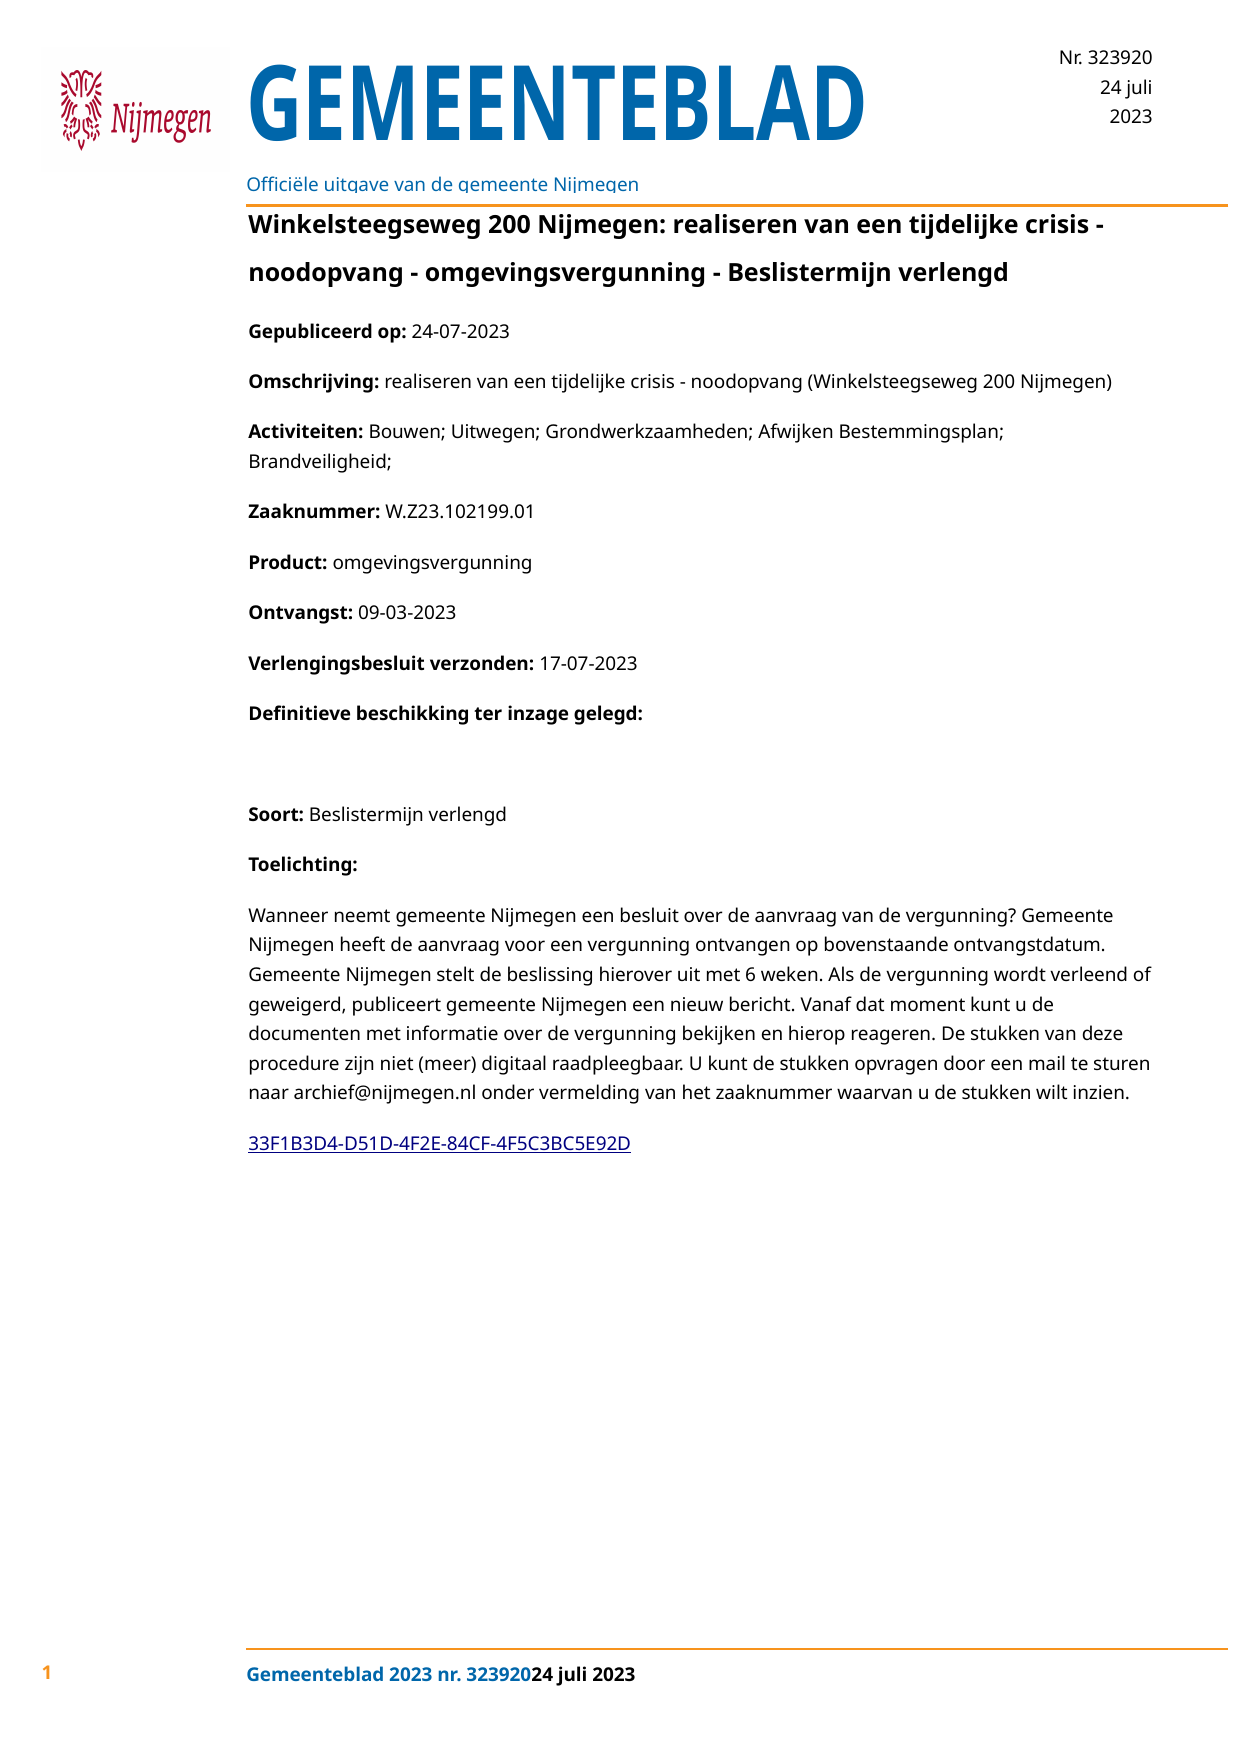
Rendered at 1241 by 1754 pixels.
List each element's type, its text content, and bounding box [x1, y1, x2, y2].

text Verlengingsbesluit verzonden: 17-07-2023 [248, 650, 1152, 676]
text 33F1B3D4-D51D-4F2E-84CF-4F5C3BC5E92D [248, 1130, 1152, 1156]
text Ontvangst: 09-03-2023 [248, 599, 1152, 625]
text Activiteiten: Bouwen; Uitwegen; Grondwerkzaamheden; Afwijken Bestemmingsplan; Brandveiligheid; [248, 419, 1152, 474]
text Winkelsteegseweg 200 Nijmegen: realiseren van een tijdelijke crisis - noodopvang - omgevingsvergunning - Beslistermijn verlengd [248, 207, 1152, 288]
text Gepubliceerd op: 24-07-2023 [248, 318, 1152, 344]
text Zaaknummer: W.Z23.102199.01 [248, 499, 1152, 524]
text Product: omgevingsvergunning [248, 549, 1152, 575]
picture [41, 47, 231, 172]
text Omschrijving: realiseren van een tijdelijke crisis - noodopvang (Winkelsteegseweg 200 Nijmegen) [248, 368, 1152, 394]
text Definitieve beschikking ter inzage gelegd: [248, 700, 1152, 726]
text Toelichting: [248, 852, 1152, 877]
text Wanneer neemt gemeente Nijmegen een besluit over de aanvraag van de vergunning? Gemeente Nijmegen heeft de aanvraag voor een vergunning ontvangen op bovenstaande ontvangstdatum. Gemeente Nijmegen stelt de beslissing hierover uit met 6 weken. Als de vergunning wordt verleend of geweigerd, publiceert gemeente Nijmegen een nieuw bericht. Vanaf dat moment kunt u de documenten met informatie over de vergunning bekijken en hierop reageren. De stukken van deze procedure zijn niet (meer) digitaal raadpleegbaar. U kunt de stukken opvragen door een mail te sturen naar archief@nijmegen.nl onder vermelding van het zaaknummer waarvan u de stukken wilt inzien. [248, 902, 1152, 1105]
text Soort: Beslistermijn verlengd [248, 801, 1152, 827]
